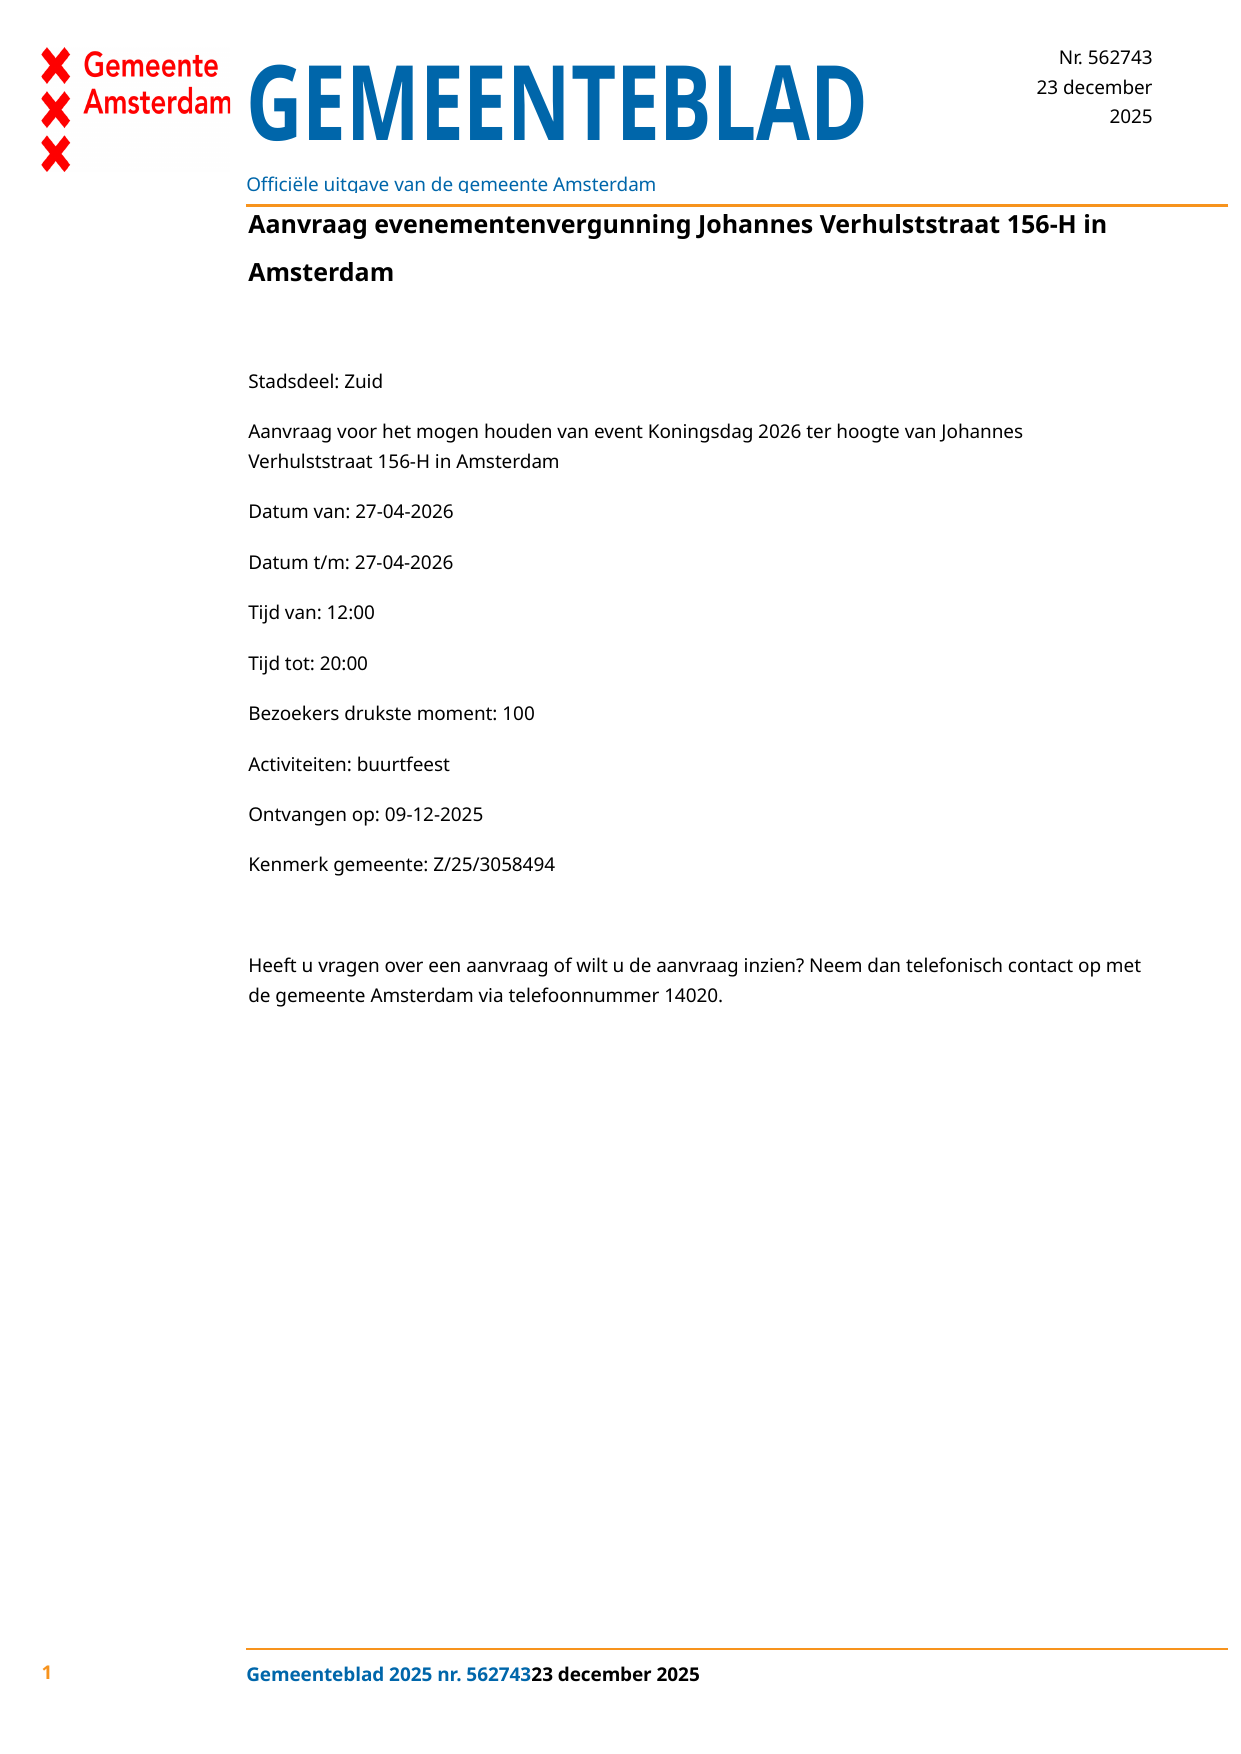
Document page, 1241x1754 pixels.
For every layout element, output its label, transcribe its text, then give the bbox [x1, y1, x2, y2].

text Aanvraag voor het mogen houden van event Koningsdag 2026 ter hoogte van Johannes Verhulststraat 156-H in Amsterdam [248, 419, 1152, 474]
text Heeft u vragen over een aanvraag of wilt u de aanvraag inzien? Neem dan telefonisch contact op met de gemeente Amsterdam via telefoonnummer 14020. [248, 952, 1152, 1008]
text Aanvraag evenementenvergunning Johannes Verhulststraat 156-H in Amsterdam [248, 207, 1152, 288]
text Activiteiten: buurtfeest [248, 751, 1152, 777]
text Tijd van: 12:00 [248, 599, 1152, 625]
picture [41, 47, 231, 172]
text Bezoekers drukste moment: 100 [248, 700, 1152, 726]
text Datum t/m: 27-04-2026 [248, 549, 1152, 575]
text Stadsdeel: Zuid [248, 368, 1152, 394]
text Tijd tot: 20:00 [248, 650, 1152, 676]
text Ontvangen op: 09-12-2025 [248, 801, 1152, 827]
text Datum van: 27-04-2026 [248, 499, 1152, 524]
text Kenmerk gemeente: Z/25/3058494 [248, 852, 1152, 877]
